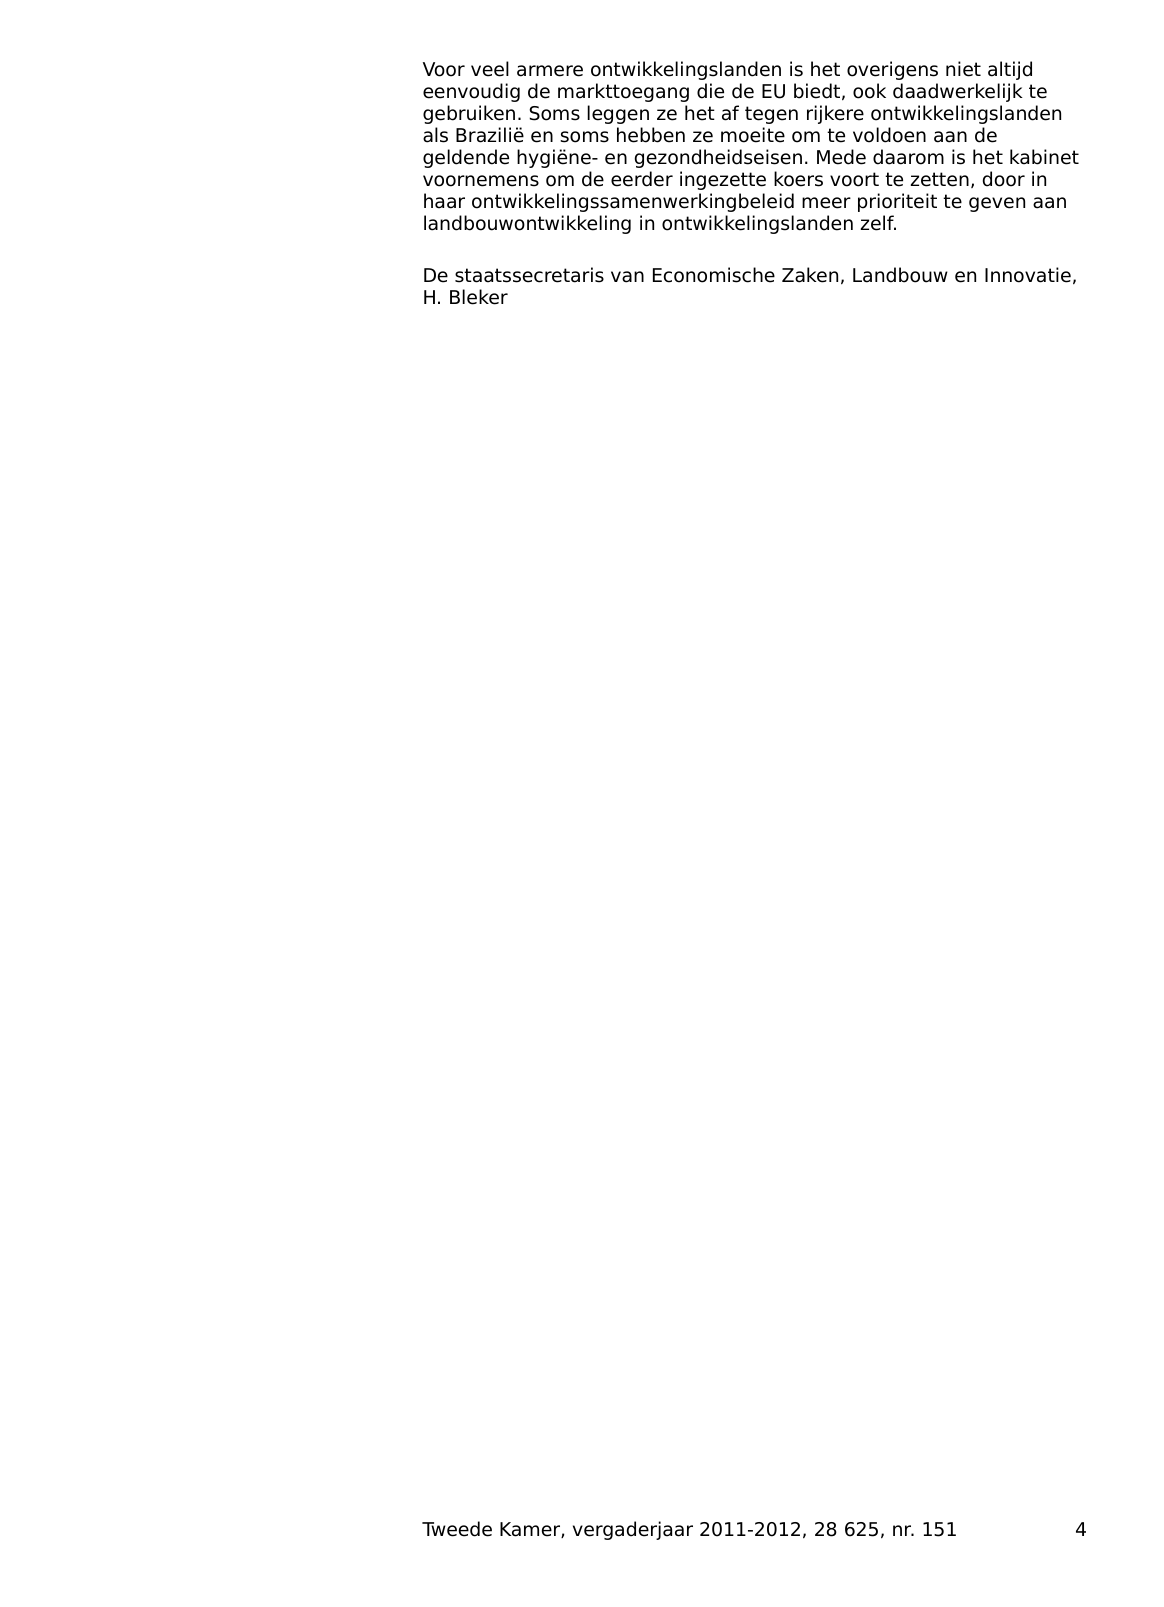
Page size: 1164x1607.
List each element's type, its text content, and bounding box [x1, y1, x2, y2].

text Voor veel armere ontwikkelingslanden is het overigens niet altijd eenvoudig de markttoegang die de EU biedt, ook daadwerkelijk te gebruiken. Soms leggen ze het af tegen rijkere ontwikkelingslanden als Brazilië en soms hebben ze moeite om te voldoen aan de geldende hygiëne- en gezondheidseisen. Mede daarom is het kabinet voornemens om de eerder ingezette koers voort te zetten, door in haar ontwikkelingssamenwerkingbeleid meer prioriteit te geven aan landbouwontwikkeling in ontwikkelingslanden zelf. [422, 59, 1087, 235]
text De staatssecretaris van Economische Zaken, Landbouw en Innovatie, H. Bleker [422, 265, 1087, 309]
